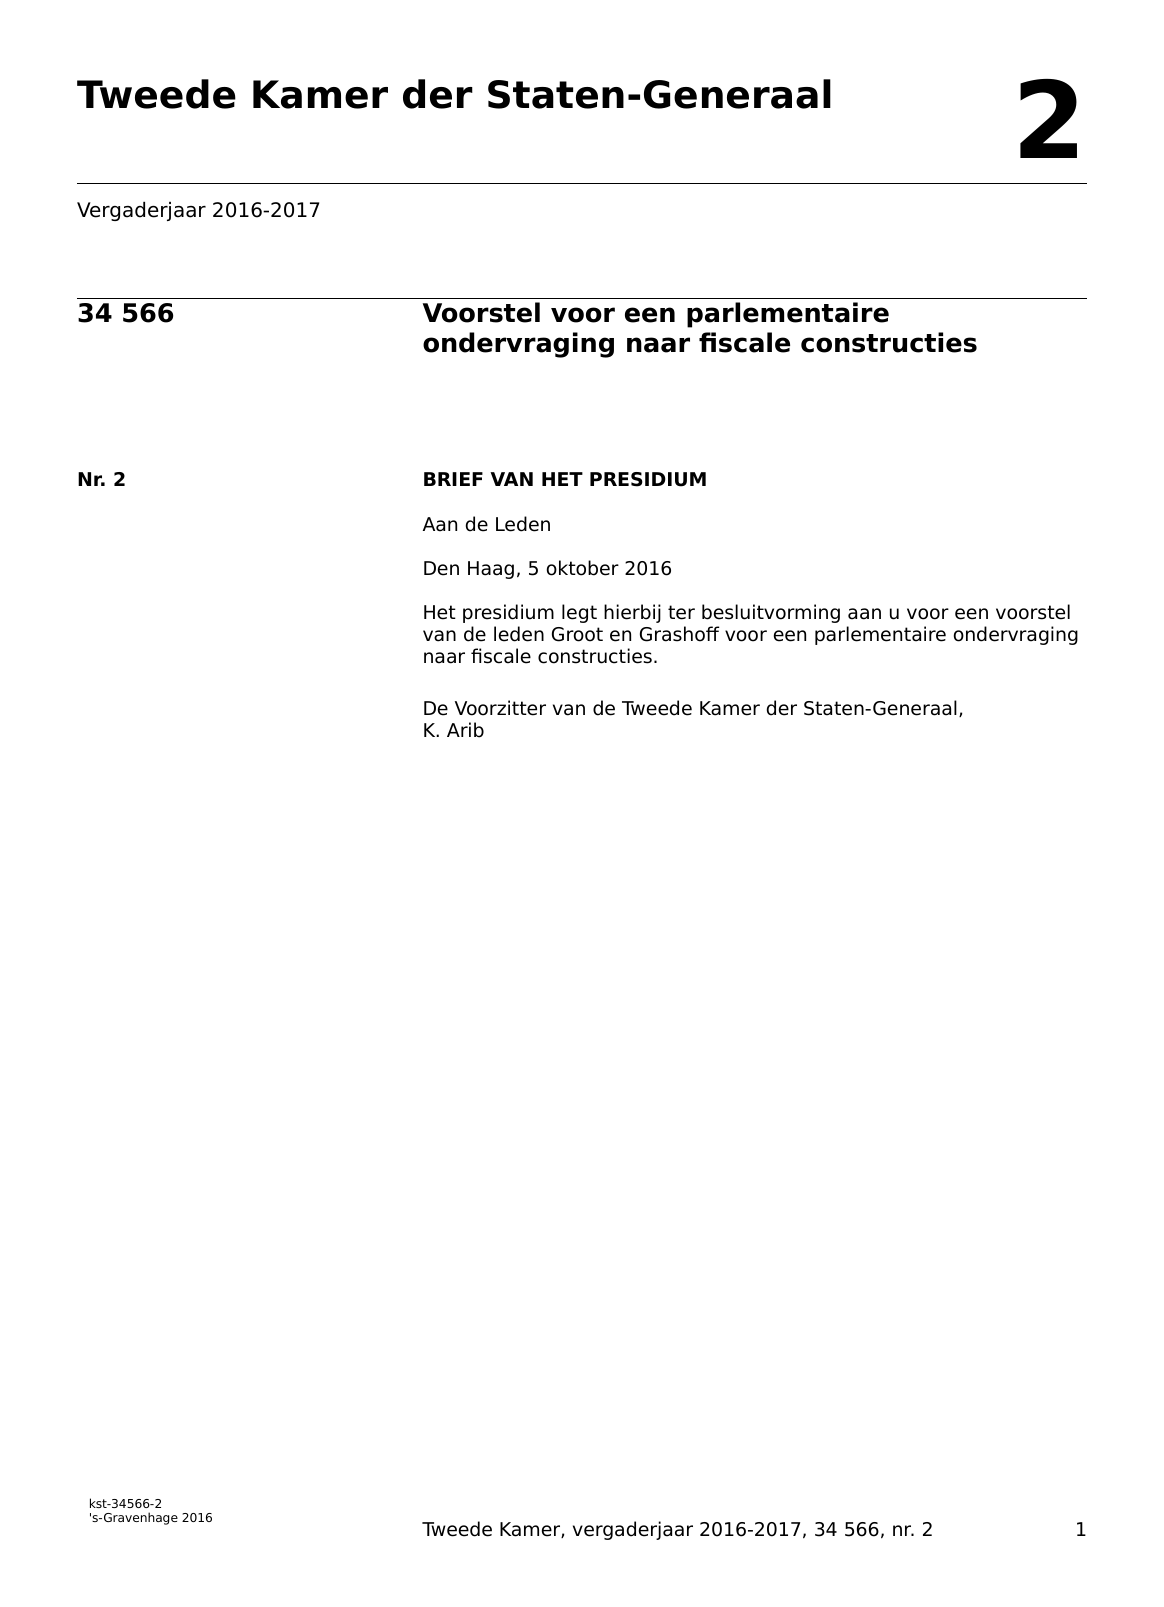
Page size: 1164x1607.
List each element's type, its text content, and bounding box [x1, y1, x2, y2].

text De Voorzitter van de Tweede Kamer der Staten-Generaal, K. Arib [422, 698, 1087, 742]
text Aan de Leden [422, 513, 1087, 536]
table_header Tweede Kamer der Staten-Generaal [77, 59, 886, 183]
table_header 2 [886, 59, 1087, 183]
text Het presidium legt hierbij ter besluitvorming aan u voor een voorstel van de leden Groot en Grashoff voor een parlementaire ondervraging naar fiscale constructies. [422, 602, 1087, 668]
subtitle Nr. 2 BRIEF VAN HET PRESIDIUM [77, 469, 1087, 491]
text kst-34566-2 [88, 1497, 323, 1511]
subtitle 34 566 Voorstel voor een parlementaire ondervraging naar fiscale constructies [77, 299, 1087, 358]
text 's-Gravenhage 2016 [88, 1511, 323, 1525]
table_cell Vergaderjaar 2016-2017 [77, 184, 1087, 298]
text Den Haag, 5 oktober 2016 [422, 558, 1087, 580]
